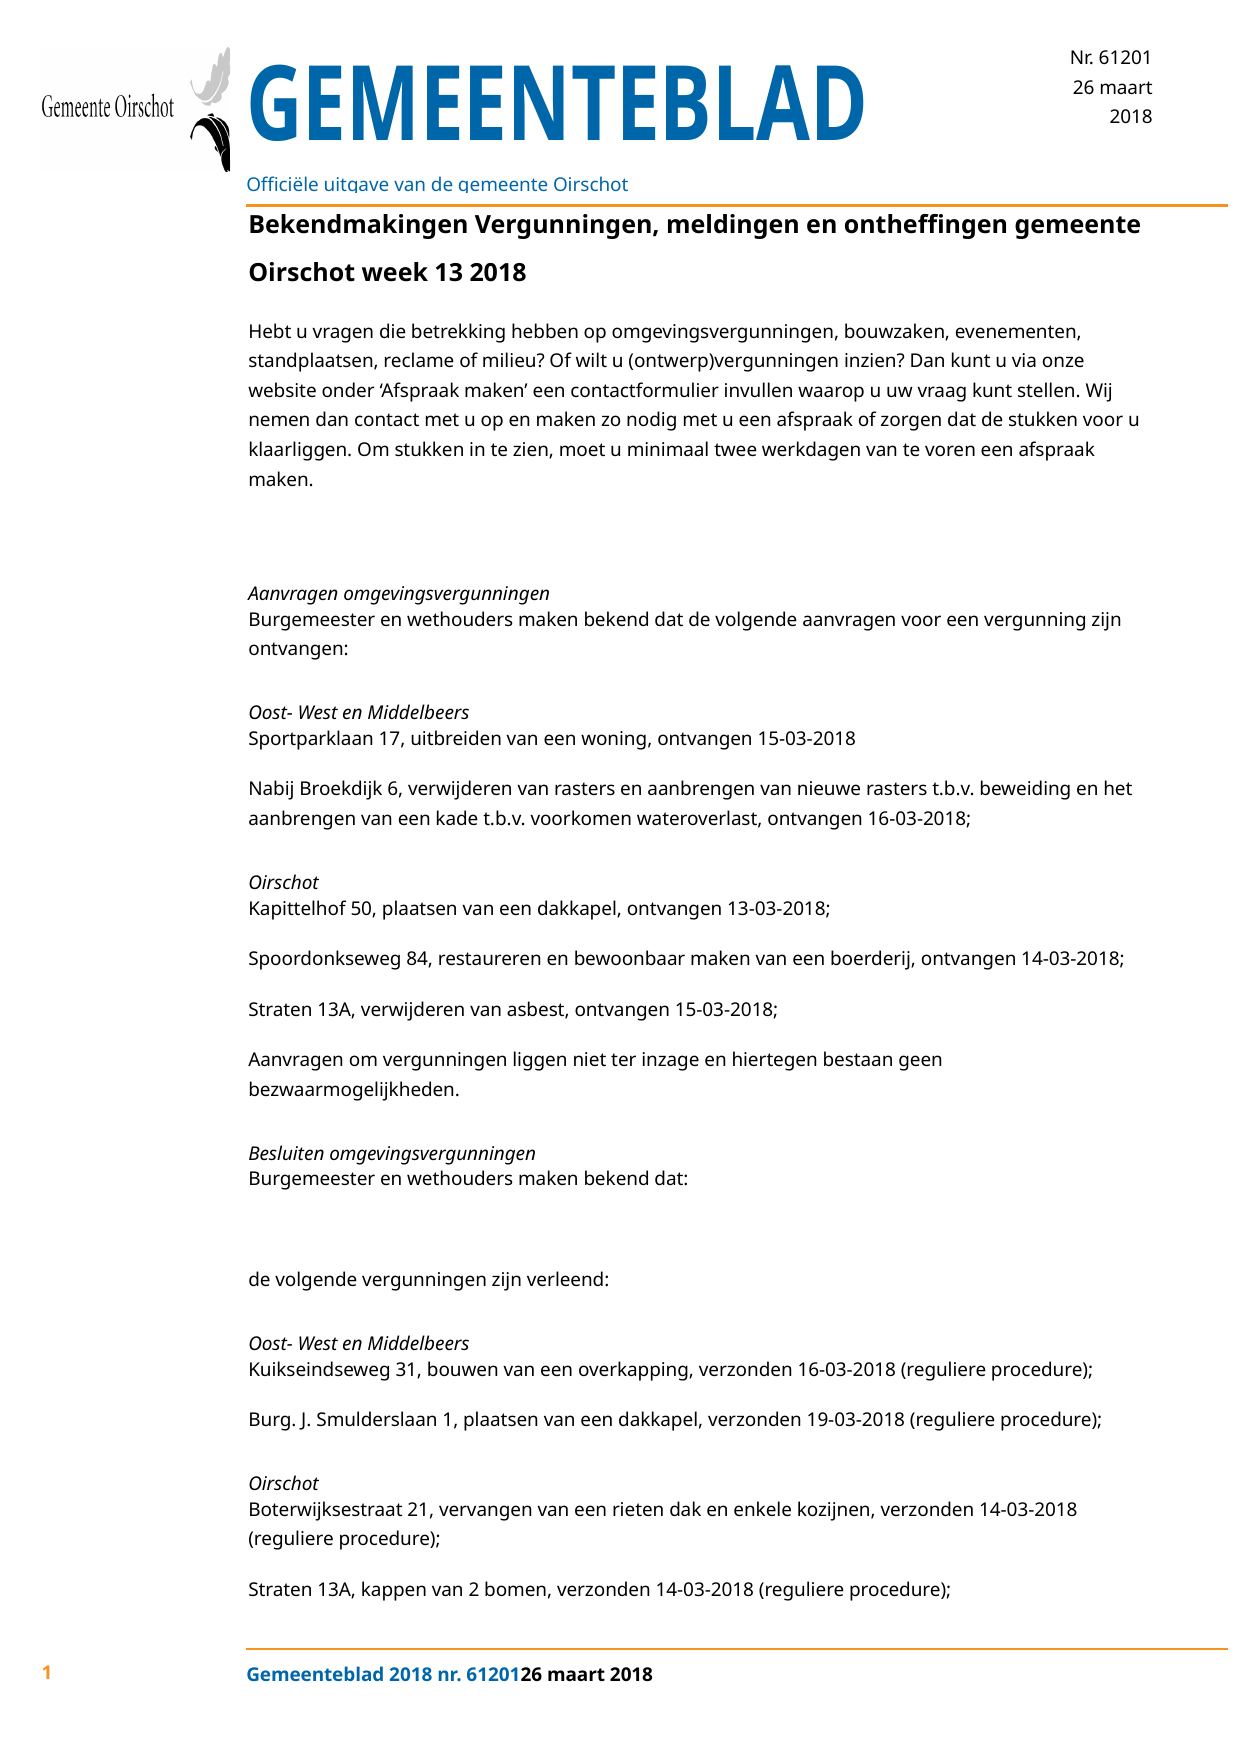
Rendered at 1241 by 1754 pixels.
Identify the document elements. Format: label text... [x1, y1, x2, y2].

text Bekendmakingen Vergunningen, meldingen en ontheffingen gemeente Oirschot week 13 2018 [248, 207, 1152, 288]
text Straten 13A, kappen van 2 bomen, verzonden 14-03-2018 (reguliere procedure); [248, 1576, 1152, 1602]
text Burgemeester en wethouders maken bekend dat de volgende aanvragen voor een vergunning zijn ontvangen: [248, 606, 1152, 661]
text Sportparklaan 17, uitbreiden van een woning, ontvangen 15-03-2018 [248, 725, 1152, 751]
text Aanvragen om vergunningen liggen niet ter inzage en hiertegen bestaan geen bezwaarmogelijkheden. [248, 1046, 1152, 1101]
picture [41, 47, 231, 172]
text Spoordonkseweg 84, restaureren en bewoonbaar maken van een boerderij, ontvangen 14-03-2018; [248, 945, 1152, 971]
text Nabij Broekdijk 6, verwijderen van rasters en aanbrengen van nieuwe rasters t.b.v. beweiding en het aanbrengen van een kade t.b.v. voorkomen wateroverlast, ontvangen 16-03-2018; [248, 776, 1152, 831]
text Oirschot [248, 869, 1152, 895]
text Aanvragen omgevingsvergunningen [248, 580, 1152, 606]
text Kuikseindseweg 31, bouwen van een overkapping, verzonden 16-03-2018 (reguliere procedure); [248, 1356, 1152, 1382]
text Straten 13A, verwijderen van asbest, ontvangen 15-03-2018; [248, 996, 1152, 1021]
text Besluiten omgevingsvergunningen [248, 1140, 1152, 1165]
text Hebt u vragen die betrekking hebben op omgevingsvergunningen, bouwzaken, evenementen, standplaatsen, reclame of milieu? Of wilt u (ontwerp)vergunningen inzien? Dan kunt u via onze website onder ‘Afspraak maken’ een contactformulier invullen waarop u uw vraag kunt stellen. Wij nemen dan contact met u op en maken zo nodig met u een afspraak of zorgen dat de stukken voor u klaarliggen. Om stukken in te zien, moet u minimaal twee werkdagen van te voren een afspraak maken. [248, 318, 1152, 492]
text Burgemeester en wethouders maken bekend dat: [248, 1165, 1152, 1191]
text de volgende vergunningen zijn verleend: [248, 1266, 1152, 1292]
text Oirschot [248, 1470, 1152, 1496]
text Oost- West en Middelbeers [248, 699, 1152, 725]
text Oost- West en Middelbeers [248, 1330, 1152, 1356]
text Boterwijksestraat 21, vervangen van een rieten dak en enkele kozijnen, verzonden 14-03-2018 (reguliere procedure); [248, 1496, 1152, 1551]
text Kapittelhof 50, plaatsen van een dakkapel, ontvangen 13-03-2018; [248, 895, 1152, 921]
text Burg. J. Smulderslaan 1, plaatsen van een dakkapel, verzonden 19-03-2018 (reguliere procedure); [248, 1406, 1152, 1432]
